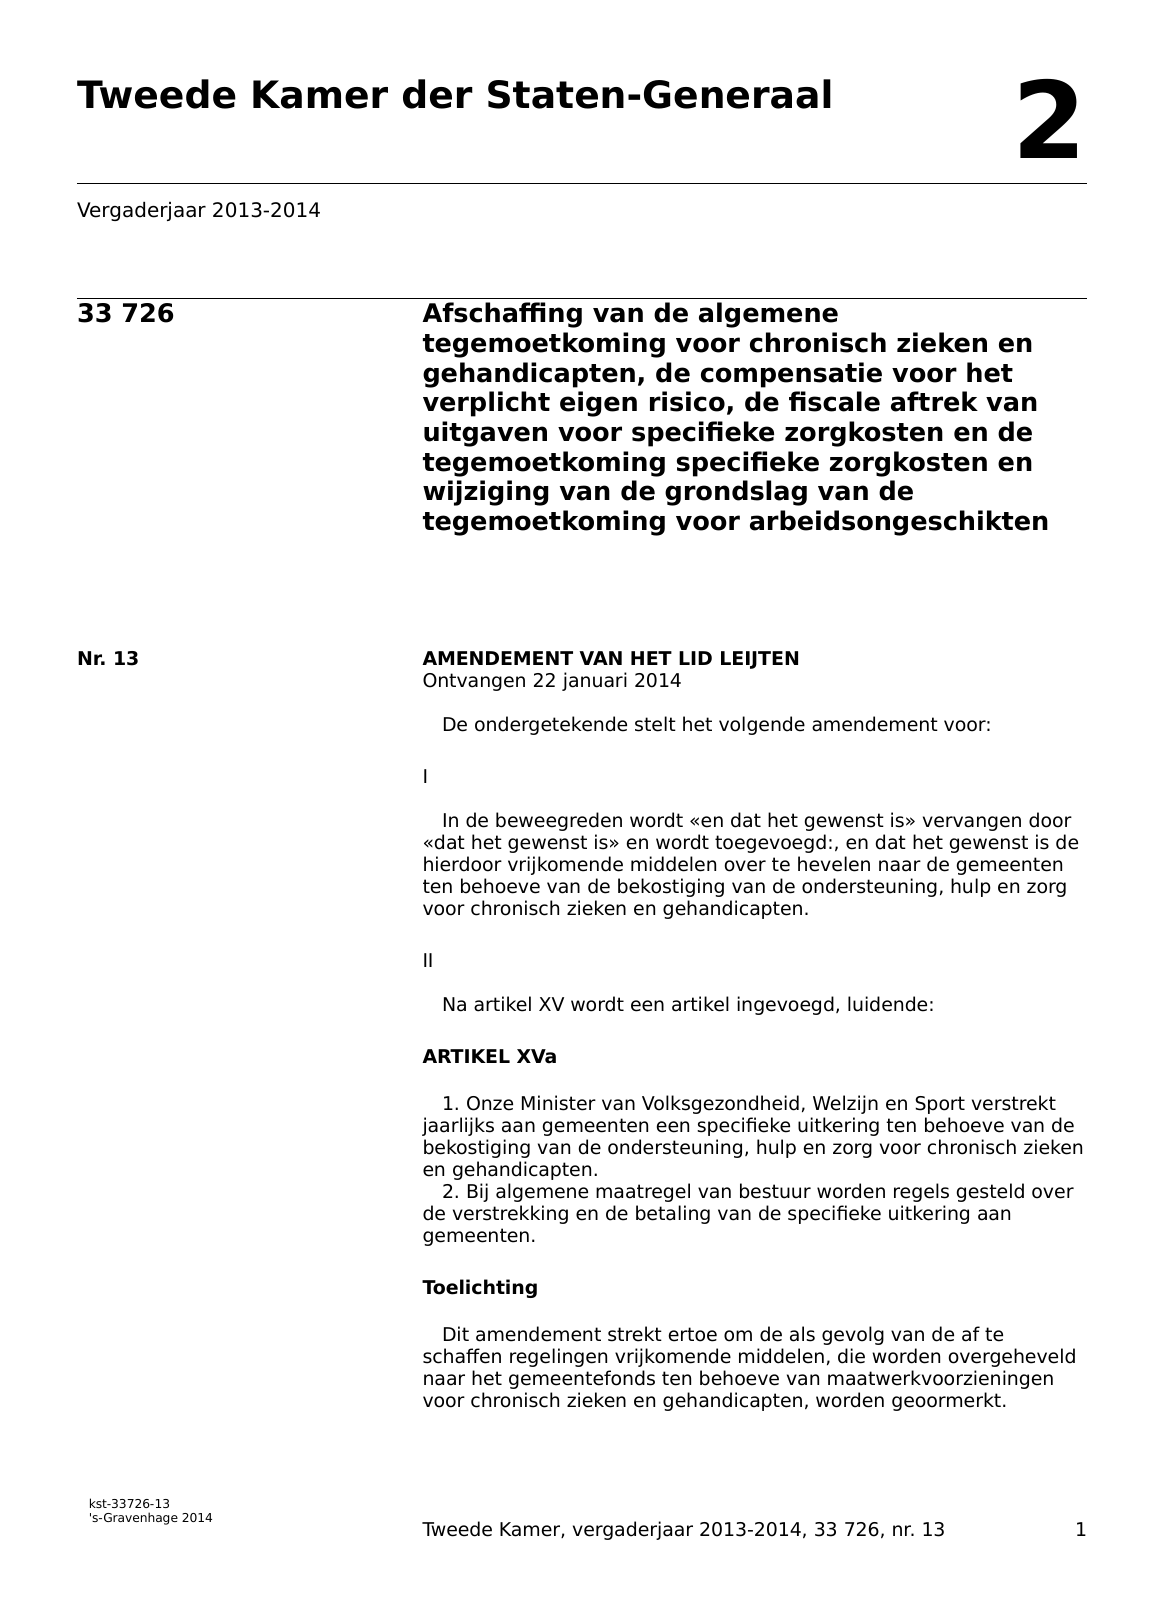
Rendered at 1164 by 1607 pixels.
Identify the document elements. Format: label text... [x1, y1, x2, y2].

subtitle Toelichting [422, 1277, 1087, 1299]
text kst-33726-13 [88, 1497, 323, 1511]
text Na artikel XV wordt een artikel ingevoegd, luidende: [422, 994, 1087, 1016]
subtitle 33 726 Afschaffing van de algemene tegemoetkoming voor chronisch zieken en gehandicapten, de compensatie voor het verplicht eigen risico, de fiscale aftrek van uitgaven voor specifieke zorgkosten en de tegemoetkoming specifieke zorgkosten en wijziging van de grondslag van de tegemoetkoming voor arbeidsongeschikten [77, 299, 1087, 536]
text 1. Onze Minister van Volksgezondheid, Welzijn en Sport verstrekt jaarlijks aan gemeenten een specifieke uitkering ten behoeve van de bekostiging van de ondersteuning, hulp en zorg voor chronisch zieken en gehandicapten. [422, 1093, 1087, 1181]
table_header Tweede Kamer der Staten-Generaal [77, 59, 886, 183]
subtitle ARTIKEL XVa [422, 1046, 1087, 1068]
text De ondergetekende stelt het volgende amendement voor: [422, 714, 1087, 736]
subtitle II [422, 950, 1087, 972]
subtitle I [422, 766, 1087, 788]
text In de beweegreden wordt «en dat het gewenst is» vervangen door «dat het gewenst is» en wordt toegevoegd:, en dat het gewenst is de hierdoor vrijkomende middelen over te hevelen naar de gemeenten ten behoeve van de bekostiging van de ondersteuning, hulp en zorg voor chronisch zieken en gehandicapten. [422, 810, 1087, 920]
table_cell Vergaderjaar 2013-2014 [77, 184, 1087, 298]
text 2. Bij algemene maatregel van bestuur worden regels gesteld over de verstrekking en de betaling van de specifieke uitkering aan gemeenten. [422, 1181, 1087, 1247]
text 's-Gravenhage 2014 [88, 1511, 323, 1525]
text Dit amendement strekt ertoe om de als gevolg van de af te schaffen regelingen vrijkomende middelen, die worden overgeheveld naar het gemeentefonds ten behoeve van maatwerkvoorzieningen voor chronisch zieken en gehandicapten, worden geoormerkt. [422, 1324, 1087, 1412]
subtitle Nr. 13 AMENDEMENT VAN HET LID LEIJTEN [77, 647, 1087, 669]
text Ontvangen 22 januari 2014 [422, 669, 1087, 691]
table_header 2 [886, 59, 1087, 183]
